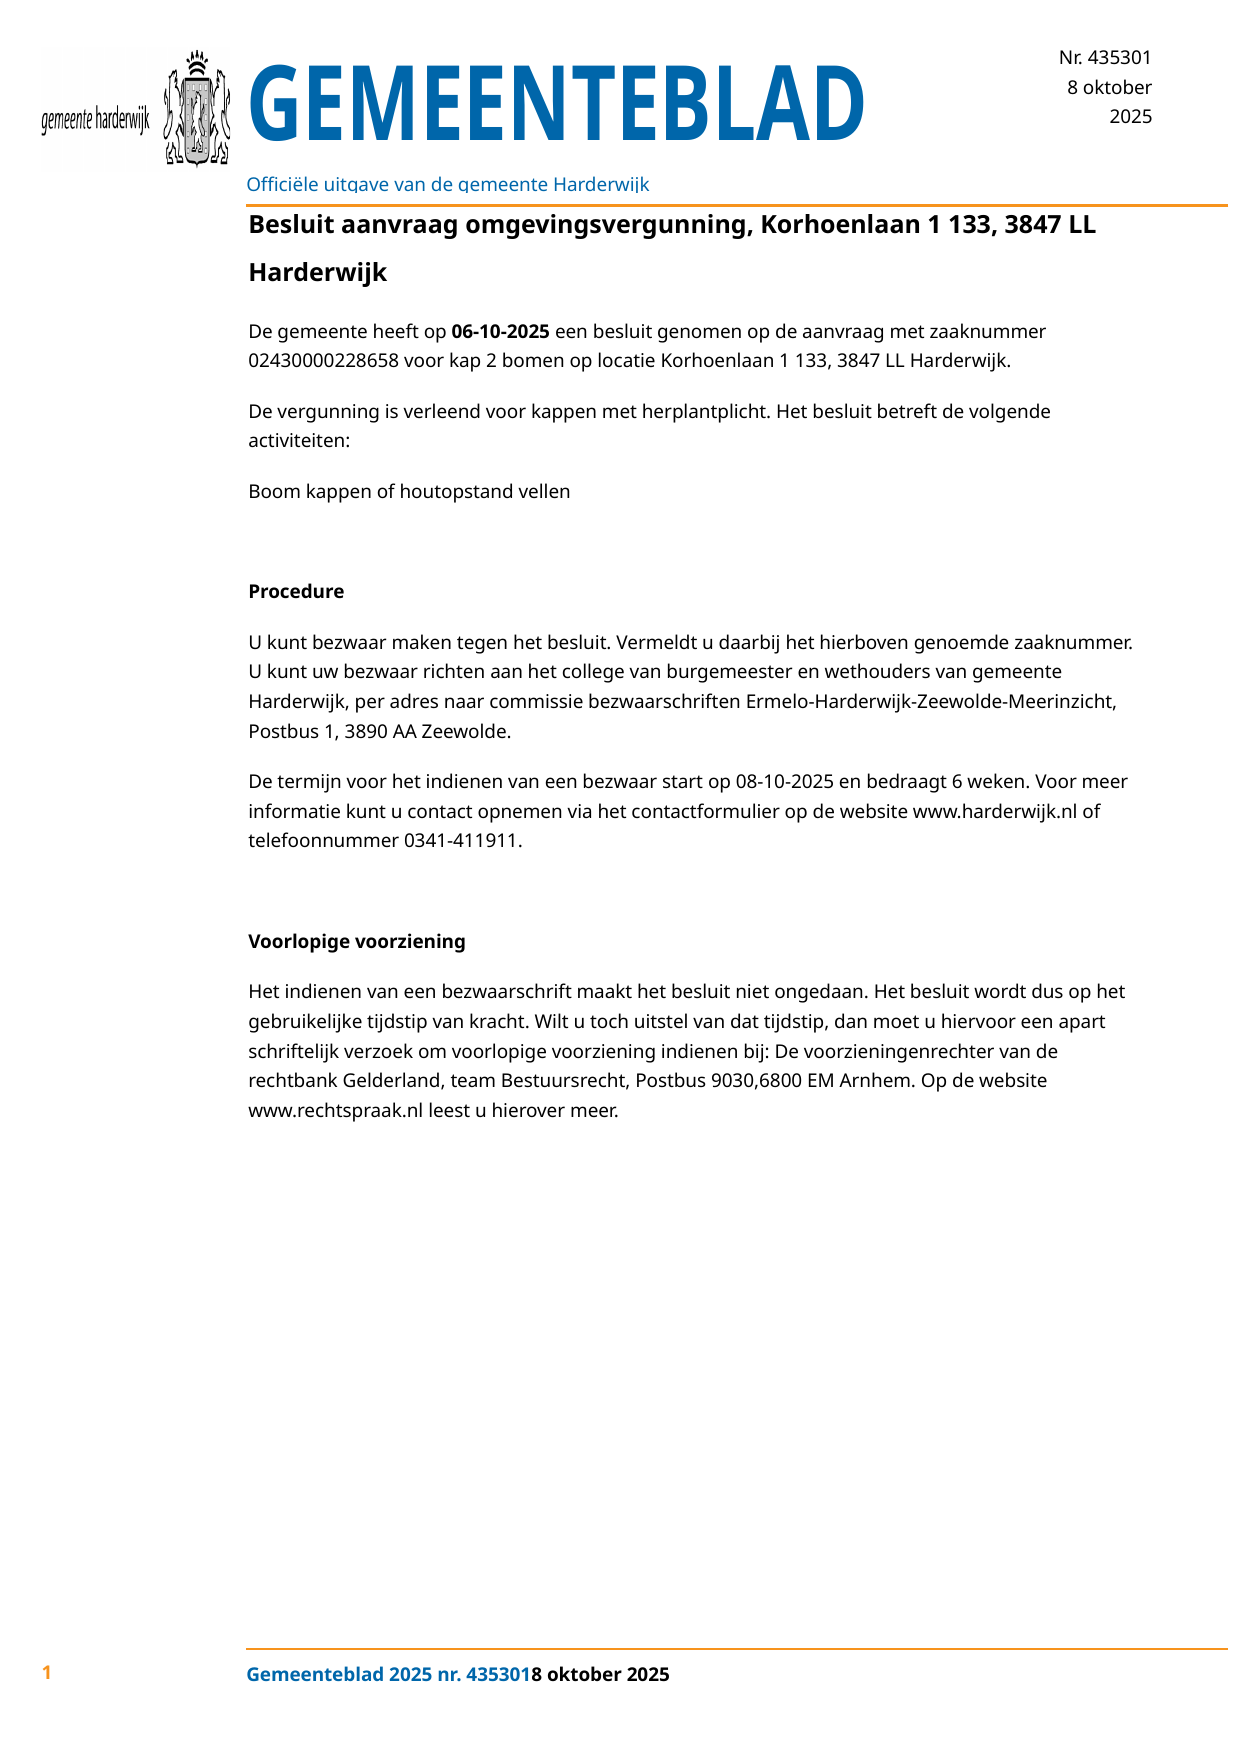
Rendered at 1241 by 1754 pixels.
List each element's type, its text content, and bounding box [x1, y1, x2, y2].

text De vergunning is verleend voor kappen met herplantplicht. Het besluit betreft de volgende activiteiten: [248, 398, 1152, 453]
text Voorlopige voorziening [248, 928, 1152, 954]
text U kunt bezwaar maken tegen het besluit. Vermeldt u daarbij het hierboven genoemde zaaknummer. U kunt uw bezwaar richten aan het college van burgemeester en wethouders van gemeente Harderwijk, per adres naar commissie bezwaarschriften Ermelo-Harderwijk-Zeewolde-Meerinzicht, Postbus 1, 3890 AA Zeewolde. [248, 629, 1152, 744]
text Het indienen van een bezwaarschrift maakt het besluit niet ongedaan. Het besluit wordt dus op het gebruikelijke tijdstip van kracht. Wilt u toch uitstel van dat tijdstip, dan moet u hiervoor een apart schriftelijk verzoek om voorlopige voorziening indienen bij: De voorzieningenrechter van de rechtbank Gelderland, team Bestuursrecht, Postbus 9030,6800 EM Arnhem. Op de website www.rechtspraak.nl leest u hierover meer. [248, 979, 1152, 1123]
text De termijn voor het indienen van een bezwaar start op 08-10-2025 en bedraagt 6 weken. Voor meer informatie kunt u contact opnemen via het contactformulier op de website www.harderwijk.nl of telefoonnummer 0341-411911. [248, 768, 1152, 853]
picture [41, 47, 231, 172]
text Boom kappen of houtopstand vellen [248, 478, 1152, 504]
text Procedure [248, 579, 1152, 604]
text Besluit aanvraag omgevingsvergunning, Korhoenlaan 1 133, 3847 LL Harderwijk [248, 207, 1152, 288]
text De gemeente heeft op 06-10-2025 een besluit genomen op de aanvraag met zaaknummer 02430000228658 voor kap 2 bomen op locatie Korhoenlaan 1 133, 3847 LL Harderwijk. [248, 318, 1152, 373]
